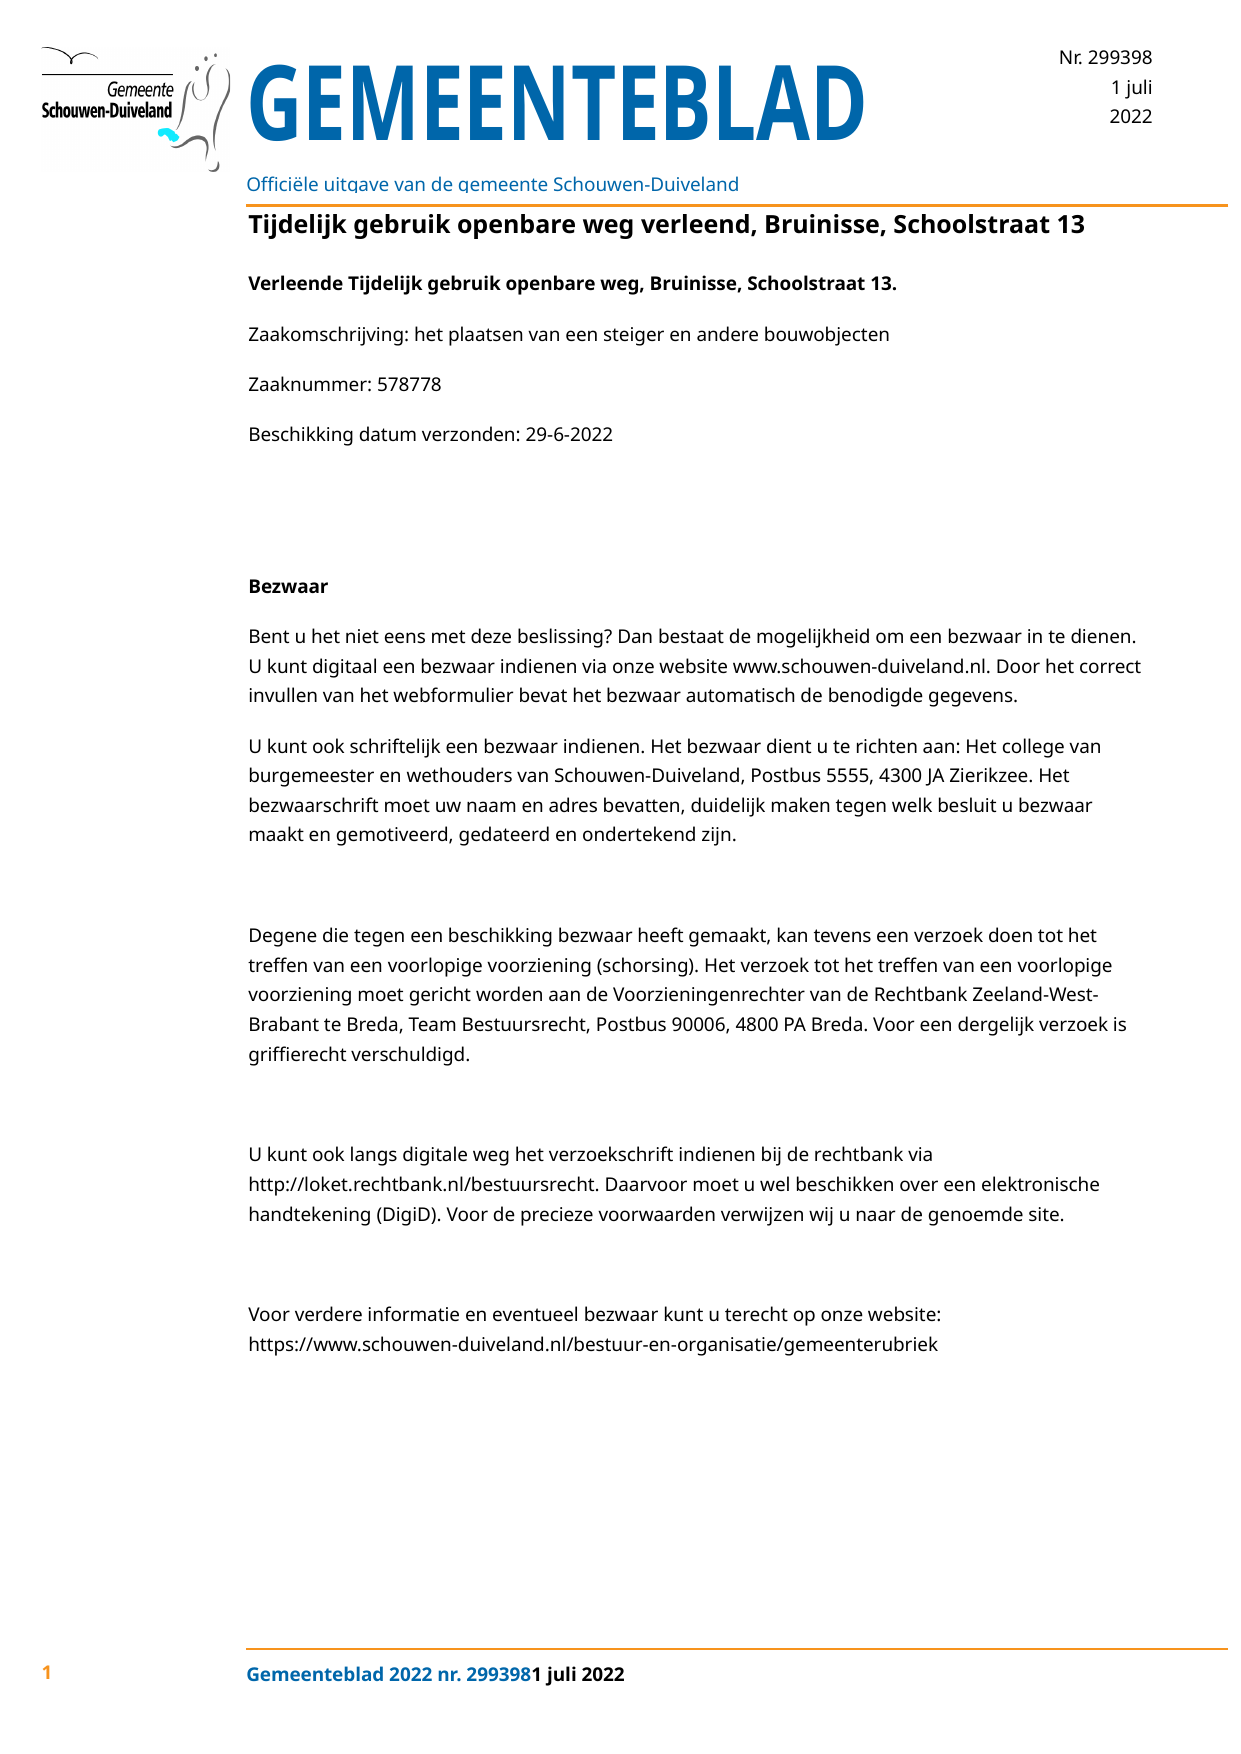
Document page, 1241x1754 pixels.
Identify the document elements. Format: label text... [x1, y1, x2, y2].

text Degene die tegen een beschikking bezwaar heeft gemaakt, kan tevens een verzoek doen tot het treffen van een voorlopige voorziening (schorsing). Het verzoek tot het treffen van een voorlopige voorziening moet gericht worden aan de Voorzieningenrechter van de Rechtbank Zeeland-West-Brabant te Breda, Team Bestuursrecht, Postbus 90006, 4800 PA Breda. Voor een dergelijk verzoek is griffierecht verschuldigd. [248, 922, 1152, 1066]
text Bezwaar [248, 573, 1152, 598]
text Bent u het niet eens met deze beslissing? Dan bestaat de mogelijkheid om een bezwaar in te dienen. U kunt digitaal een bezwaar indienen via onze website www.schouwen-duiveland.nl. Door het correct invullen van het webformulier bevat het bezwaar automatisch de benodigde gegevens. [248, 623, 1152, 708]
text U kunt ook schriftelijk een bezwaar indienen. Het bezwaar dient u te richten aan: Het college van burgemeester en wethouders van Schouwen-Duiveland, Postbus 5555, 4300 JA Zierikzee. Het bezwaarschrift moet uw naam en adres bevatten, duidelijk maken tegen welk besluit u bezwaar maakt en gemotiveerd, gedateerd en ondertekend zijn. [248, 733, 1152, 847]
text Zaaknummer: 578778 [248, 371, 1152, 397]
text Zaakomschrijving: het plaatsen van een steiger en andere bouwobjecten [248, 321, 1152, 346]
picture [41, 47, 231, 172]
text Voor verdere informatie en eventueel bezwaar kunt u terecht op onze website: https://www.schouwen-duiveland.nl/bestuur-en-organisatie/gemeenterubriek [248, 1302, 1152, 1357]
text Verleende Tijdelijk gebruik openbare weg, Bruinisse, Schoolstraat 13. [248, 270, 1152, 296]
text Tijdelijk gebruik openbare weg verleend, Bruinisse, Schoolstraat 13 [248, 207, 1152, 241]
text U kunt ook langs digitale weg het verzoekschrift indienen bij de rechtbank via http://loket.rechtbank.nl/bestuursrecht. Daarvoor moet u wel beschikken over een elektronische handtekening (DigiD). Voor de precieze voorwaarden verwijzen wij u naar de genoemde site. [248, 1142, 1152, 1226]
text Beschikking datum verzonden: 29-6-2022 [248, 422, 1152, 447]
